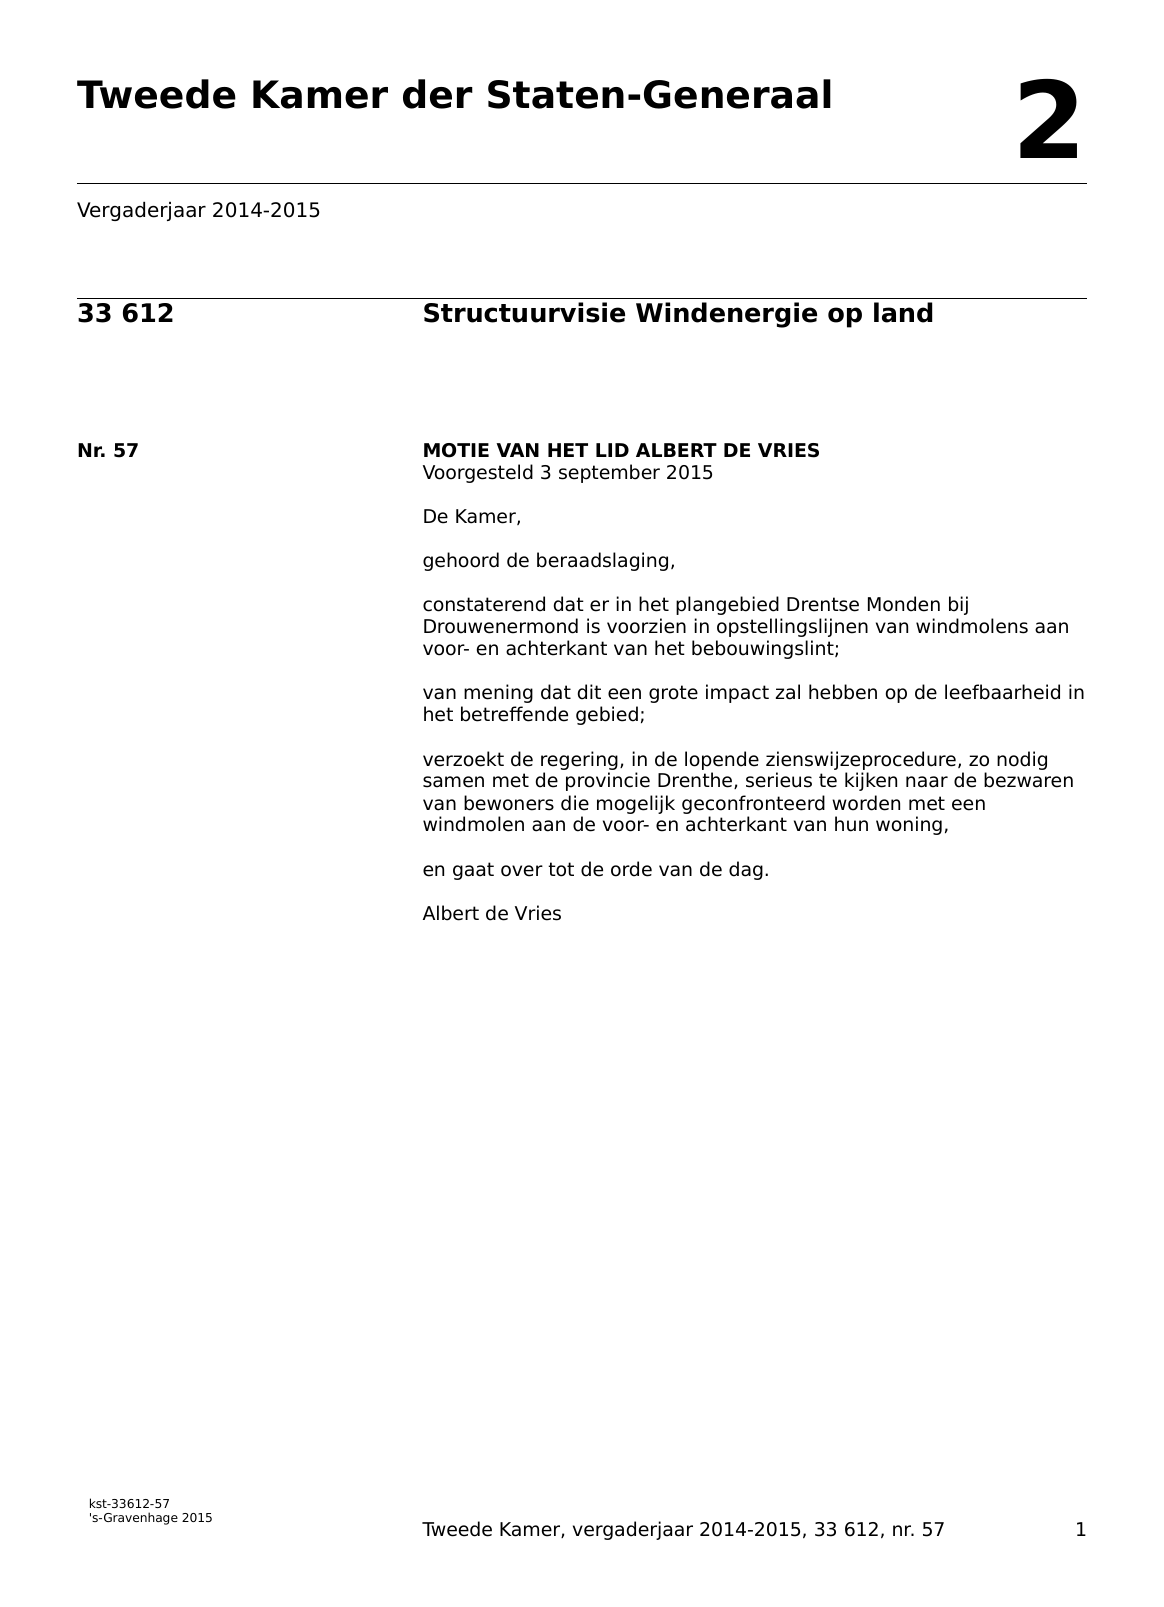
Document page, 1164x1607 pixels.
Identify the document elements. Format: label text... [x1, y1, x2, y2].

subtitle Nr. 57 MOTIE VAN HET LID ALBERT DE VRIES [77, 440, 1087, 462]
table_header 2 [886, 59, 1087, 183]
text 's-Gravenhage 2015 [88, 1511, 323, 1525]
text constaterend dat er in het plangebied Drentse Monden bij Drouwenermond is voorzien in opstellingslijnen van windmolens aan voor- en achterkant van het bebouwingslint; [422, 594, 1087, 660]
subtitle 33 612 Structuurvisie Windenergie op land [77, 299, 1087, 329]
table_header Tweede Kamer der Staten-Generaal [77, 59, 886, 183]
text Voorgesteld 3 september 2015 [422, 462, 1087, 484]
text en gaat over tot de orde van de dag. [422, 858, 1087, 881]
text verzoekt de regering, in de lopende zienswijzeprocedure, zo nodig samen met de provincie Drenthe, serieus te kijken naar de bezwaren van bewoners die mogelijk geconfronteerd worden met een windmolen aan de voor- en achterkant van hun woning, [422, 748, 1087, 836]
text van mening dat dit een grote impact zal hebben op de leefbaarheid in het betreffende gebied; [422, 682, 1087, 726]
text gehoord de beraadslaging, [422, 550, 1087, 572]
text Albert de Vries [422, 903, 1087, 925]
text kst-33612-57 [88, 1497, 323, 1511]
text De Kamer, [422, 506, 1087, 528]
table_cell Vergaderjaar 2014-2015 [77, 184, 1087, 298]
